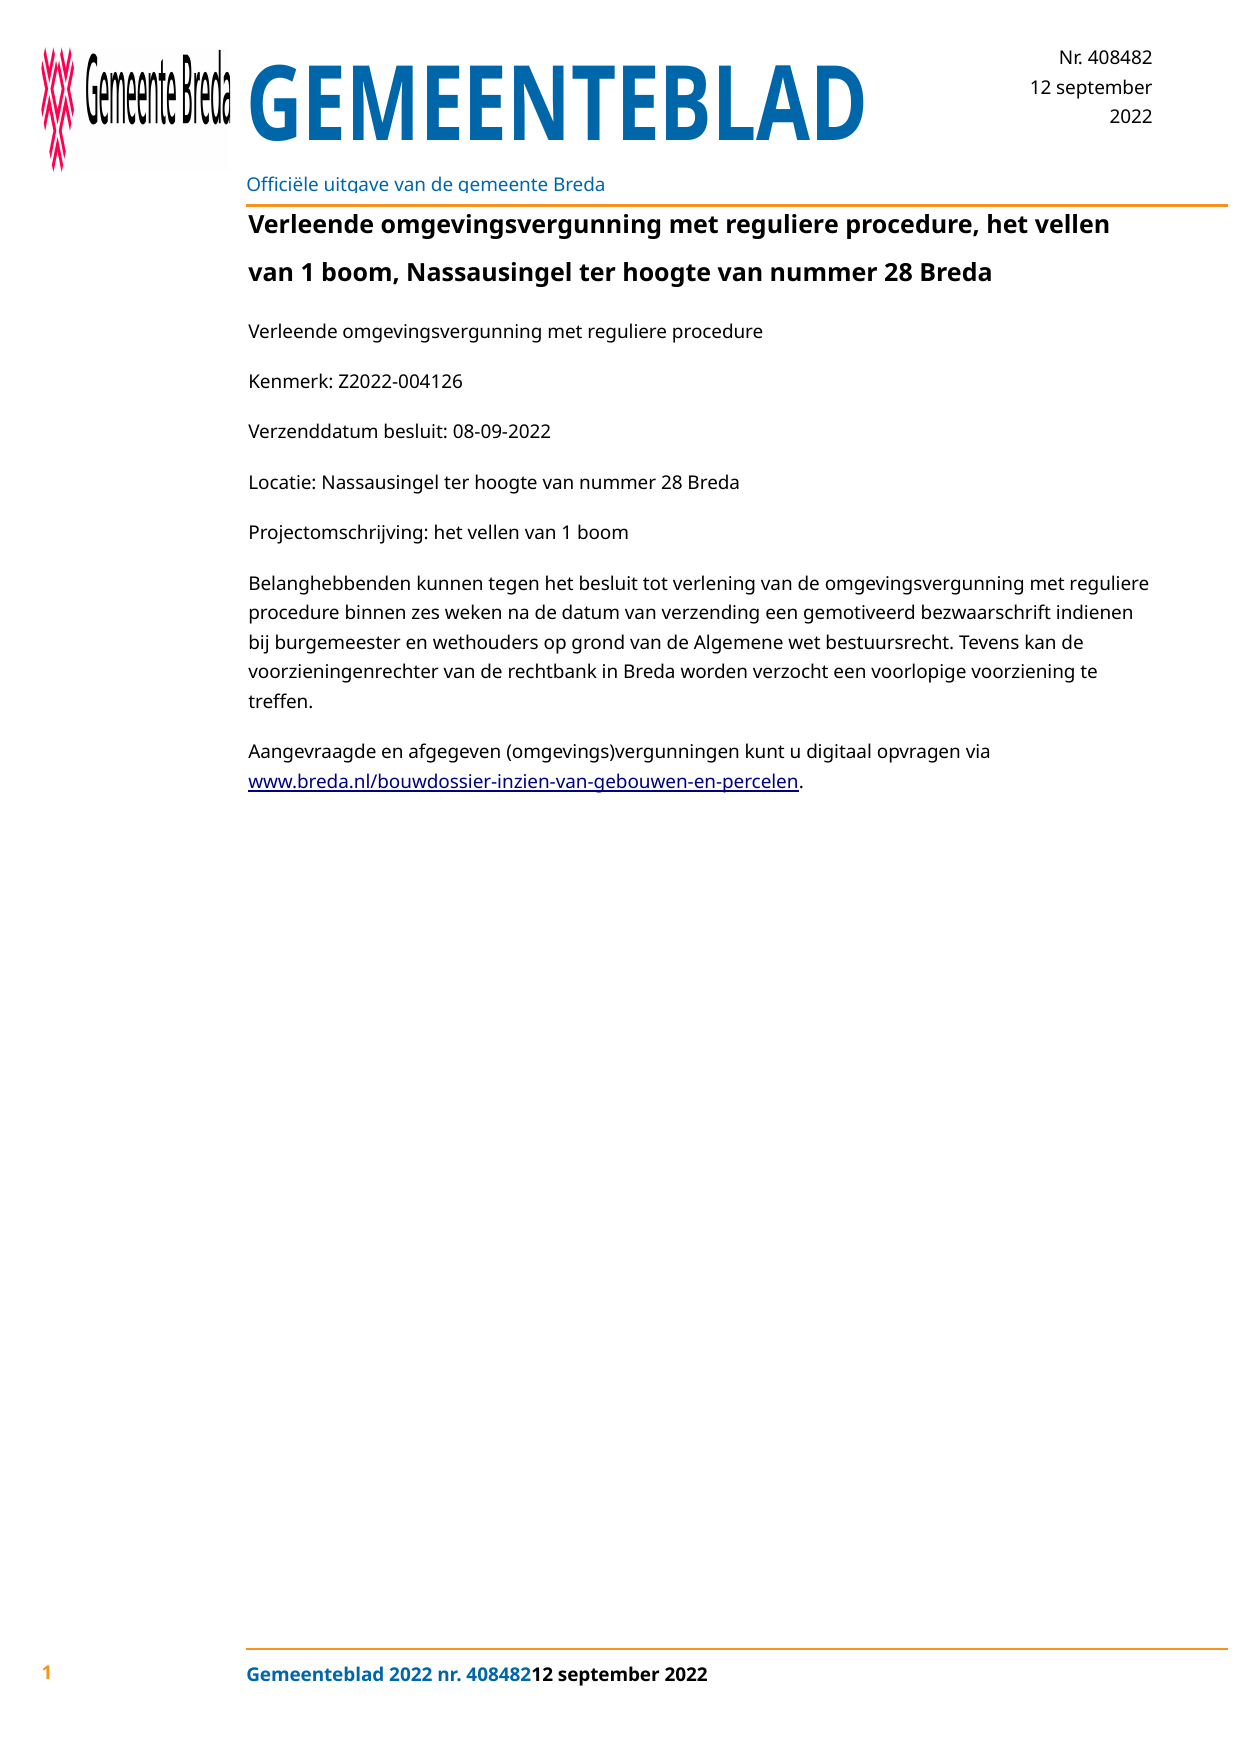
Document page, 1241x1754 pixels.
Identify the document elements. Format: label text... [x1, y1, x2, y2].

text Verzenddatum besluit: 08-09-2022 [248, 419, 1152, 444]
picture [41, 47, 231, 172]
text Kenmerk: Z2022-004126 [248, 368, 1152, 394]
text Projectomschrijving: het vellen van 1 boom [248, 519, 1152, 545]
text Verleende omgevingsvergunning met reguliere procedure [248, 318, 1152, 344]
text Belanghebbenden kunnen tegen het besluit tot verlening van de omgevingsvergunning met reguliere procedure binnen zes weken na de datum van verzending een gemotiveerd bezwaarschrift indienen bij burgemeester en wethouders op grond van de Algemene wet bestuursrecht. Tevens kan de voorzieningenrechter van de rechtbank in Breda worden verzocht een voorlopige voorziening te treffen. [248, 570, 1152, 714]
text Verleende omgevingsvergunning met reguliere procedure, het vellen van 1 boom, Nassausingel ter hoogte van nummer 28 Breda [248, 207, 1152, 288]
text Locatie: Nassausingel ter hoogte van nummer 28 Breda [248, 469, 1152, 495]
text Aangevraagde en afgegeven (omgevings)vergunningen kunt u digitaal opvragen via www.breda.nl/bouwdossier-inzien-van-gebouwen-en-percelen. [248, 739, 1152, 794]
